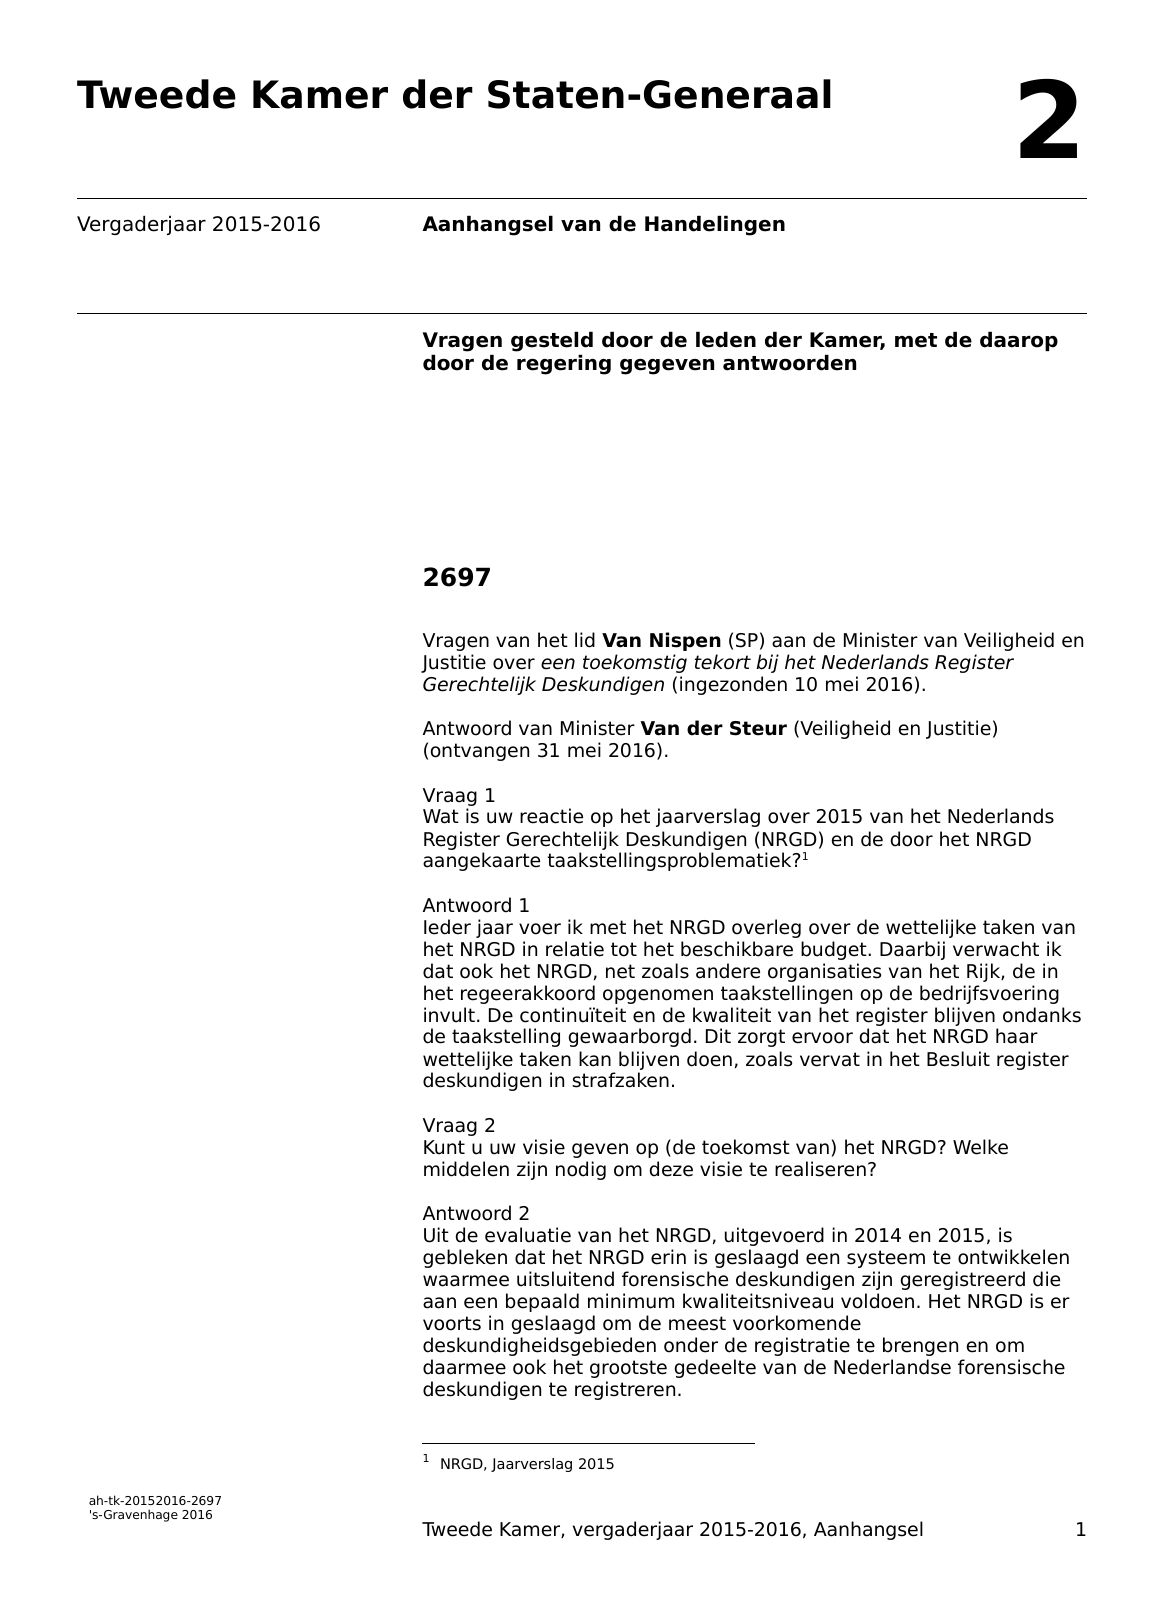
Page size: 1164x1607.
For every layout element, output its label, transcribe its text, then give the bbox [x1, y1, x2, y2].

text NRGD, Jaarverslag 2015 [422, 1452, 1087, 1474]
text ah-tk-20152016-2697 [88, 1494, 323, 1508]
table_cell Aanhangsel van de Handelingen [422, 199, 1087, 313]
table_cell Vragen gesteld door de leden der Kamer, met de daarop door de regering gegeven antwoorden [422, 314, 1087, 375]
table_cell Vergaderjaar 2015-2016 [77, 199, 422, 313]
text Uit de evaluatie van het NRGD, uitgevoerd in 2014 en 2015, is gebleken dat het NRGD erin is geslaagd een systeem te ontwikkelen waarmee uitsluitend forensische deskundigen zijn geregistreerd die aan een bepaald minimum kwaliteitsniveau voldoen. Het NRGD is er voorts in geslaagd om de meest voorkomende deskundigheidsgebieden onder de registratie te brengen en om daarmee ook het grootste gedeelte van de Nederlandse forensische deskundigen te registreren. [422, 1225, 1087, 1401]
table_cell [77, 314, 422, 375]
text Antwoord van Minister Van der Steur (Veiligheid en Justitie) (ontvangen 31 mei 2016). [422, 718, 1087, 762]
text Wat is uw reactie op het jaarverslag over 2015 van het Nederlands Register Gerechtelijk Deskundigen (NRGD) en de door het NRGD aangekaarte taakstellingsproblematiek? [422, 806, 1087, 872]
text 's-Gravenhage 2016 [88, 1508, 323, 1522]
table_header 2 [886, 59, 1087, 198]
text Antwoord 2 [422, 1203, 1087, 1225]
text Vraag 2 [422, 1114, 1087, 1137]
text Kunt u uw visie geven op (de toekomst van) het NRGD? Welke middelen zijn nodig om deze visie te realiseren? [422, 1137, 1087, 1181]
text Ieder jaar voer ik met het NRGD overleg over de wettelijke taken van het NRGD in relatie tot het beschikbare budget. Daarbij verwacht ik dat ook het NRGD, net zoals andere organisaties van het Rijk, de in het regeerakkoord opgenomen taakstellingen op de bedrijfsvoering invult. De continuïteit en de kwaliteit van het register blijven ondanks de taakstelling gewaarborgd. Dit zorgt ervoor dat het NRGD haar wettelijke taken kan blijven doen, zoals vervat in het Besluit register deskundigen in strafzaken. [422, 917, 1087, 1092]
text 2697 [422, 563, 1087, 592]
text Vraag 1 [422, 784, 1087, 806]
table_header Tweede Kamer der Staten-Generaal [77, 59, 886, 198]
text Antwoord 1 [422, 894, 1087, 917]
text Vragen van het lid Van Nispen (SP) aan de Minister van Veiligheid en Justitie over een toekomstig tekort bij het Nederlands Register Gerechtelijk Deskundigen (ingezonden 10 mei 2016). [422, 630, 1087, 696]
